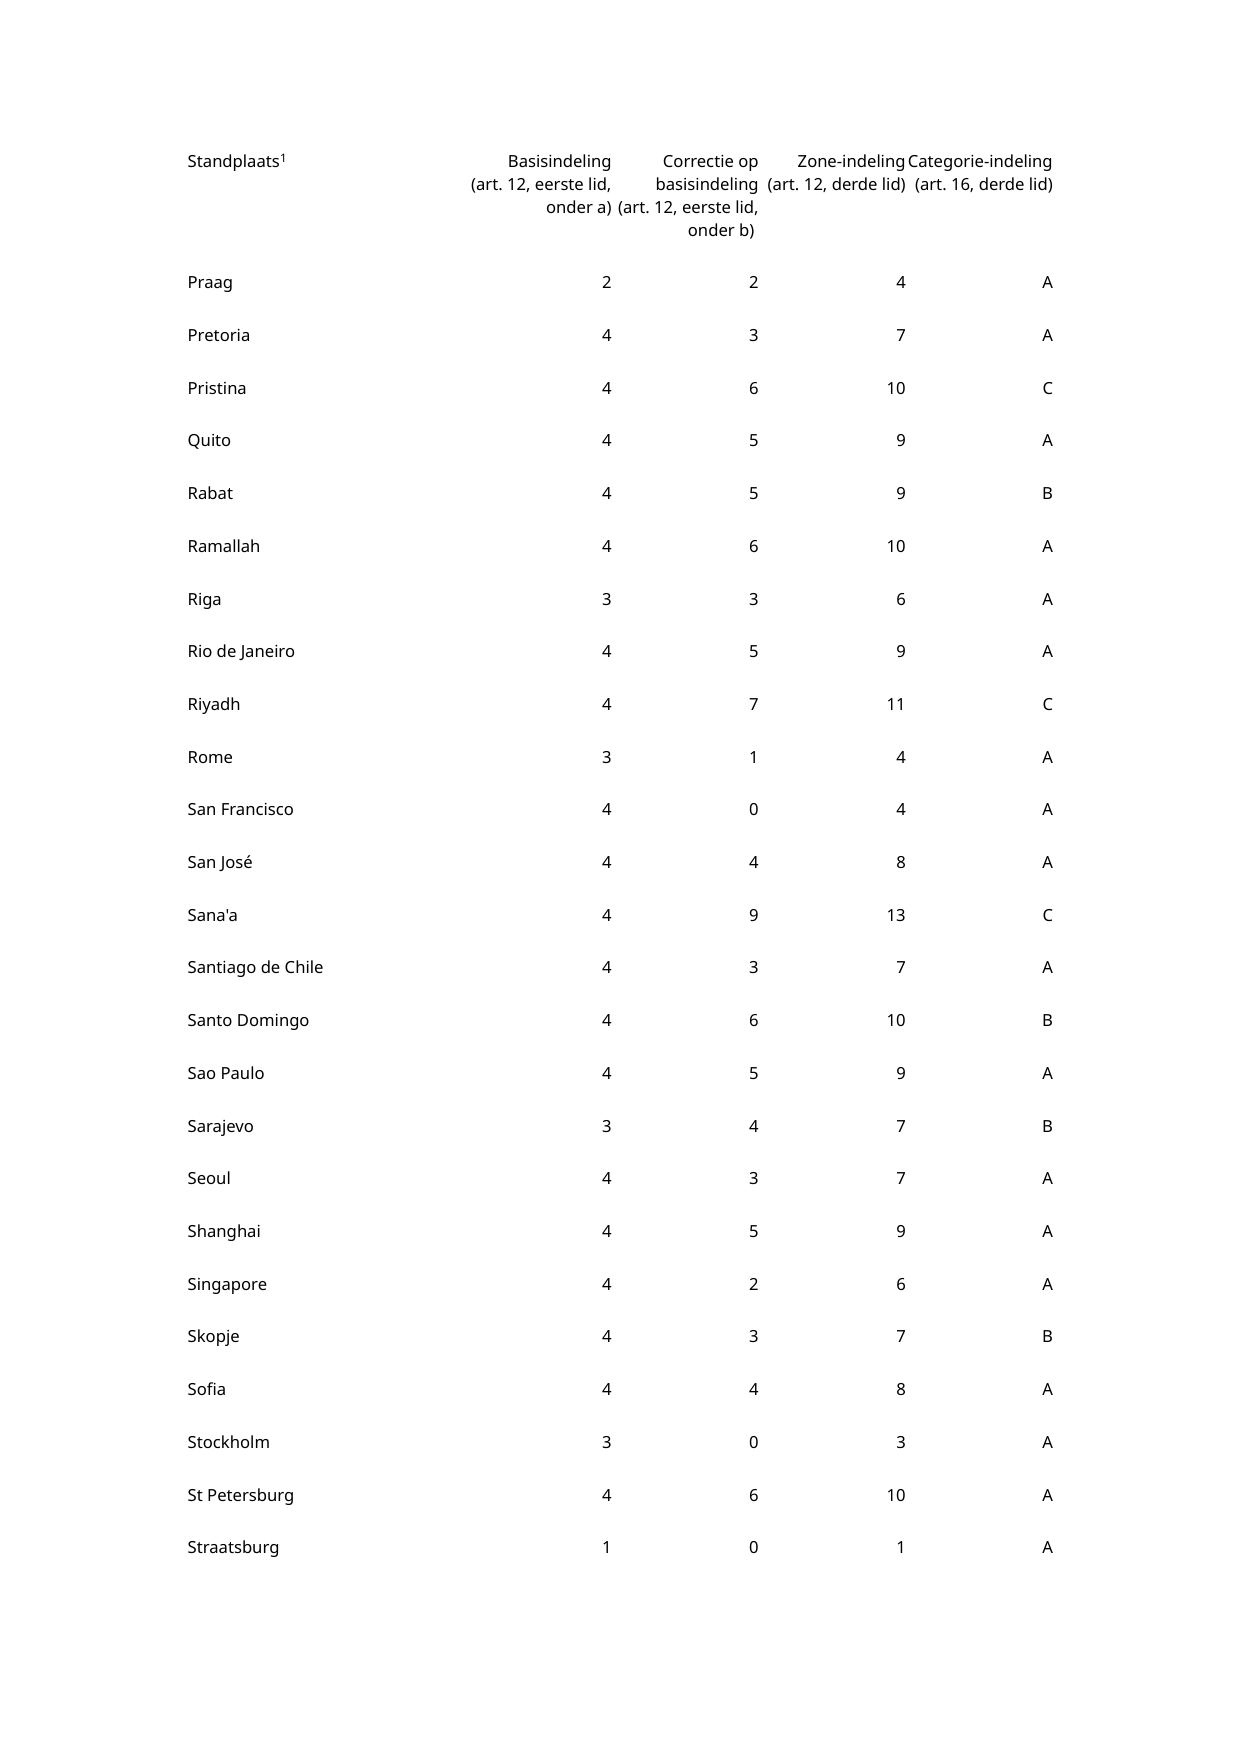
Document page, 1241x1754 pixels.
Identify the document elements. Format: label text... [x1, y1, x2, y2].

table_cell St Petersburg [188, 1483, 464, 1536]
table_cell 4 [464, 482, 611, 534]
table_cell 4 [464, 324, 611, 376]
table_cell A [905, 1220, 1053, 1272]
table_cell Rabat [188, 482, 464, 534]
table_cell 6 [611, 376, 758, 429]
table_cell A [905, 1167, 1053, 1219]
table_cell 7 [759, 1325, 905, 1378]
table_cell A [905, 271, 1053, 323]
table_cell 10 [759, 1009, 905, 1061]
table_cell 7 [759, 324, 905, 376]
table_cell B [905, 1325, 1053, 1378]
table_cell 2 [611, 271, 758, 323]
table_cell 3 [464, 1430, 611, 1483]
table_cell 6 [759, 1272, 905, 1325]
table_cell 8 [759, 851, 905, 903]
table_cell 10 [759, 376, 905, 429]
table_cell A [905, 1483, 1053, 1536]
table_cell Seoul [188, 1167, 464, 1219]
table_cell A [905, 534, 1053, 587]
table_cell Shanghai [188, 1220, 464, 1272]
table_cell 4 [464, 534, 611, 587]
table_cell 4 [464, 640, 611, 692]
table_cell 3 [611, 956, 758, 1009]
table_cell 4 [759, 745, 905, 798]
table_cell 4 [464, 1325, 611, 1378]
table_cell 5 [611, 1061, 758, 1114]
table_cell 3 [464, 745, 611, 798]
table_cell 0 [611, 1430, 758, 1483]
table_cell 1 [611, 745, 758, 798]
table_cell 1 [464, 1536, 611, 1588]
table_cell 4 [464, 1167, 611, 1219]
table_cell Quito [188, 429, 464, 482]
table_cell Ramallah [188, 534, 464, 587]
table_cell 2 [611, 1272, 758, 1325]
table_cell Pretoria [188, 324, 464, 376]
table_cell Praag [188, 271, 464, 323]
table_cell C [905, 693, 1053, 745]
table_cell 5 [611, 429, 758, 482]
table_cell 6 [611, 1483, 758, 1536]
table_cell 6 [611, 534, 758, 587]
table_cell Santiago de Chile [188, 956, 464, 1009]
table_cell San José [188, 851, 464, 903]
table_cell A [905, 1430, 1053, 1483]
table_cell 4 [464, 798, 611, 851]
table_cell 9 [759, 1220, 905, 1272]
table_header Categorie-indeling (art. 16, derde lid) [905, 150, 1053, 271]
table_cell 7 [611, 693, 758, 745]
table_cell A [905, 851, 1053, 903]
table_cell A [905, 798, 1053, 851]
table_cell A [905, 1378, 1053, 1430]
table_cell 13 [759, 903, 905, 956]
table_header Zone-indeling (art. 12, derde lid) [759, 150, 905, 271]
table_cell 0 [611, 1536, 758, 1588]
table_cell 7 [759, 956, 905, 1009]
table_cell Skopje [188, 1325, 464, 1378]
table_cell 5 [611, 640, 758, 692]
table_cell 4 [464, 1061, 611, 1114]
table_cell A [905, 745, 1053, 798]
table_cell 7 [759, 1114, 905, 1167]
table_cell 4 [464, 1009, 611, 1061]
table_cell 4 [464, 429, 611, 482]
table_cell Sao Paulo [188, 1061, 464, 1114]
table_cell 4 [464, 903, 611, 956]
table_cell Rio de Janeiro [188, 640, 464, 692]
table_header Correctie op basisindeling (art. 12, eerste lid, onder b) [611, 150, 758, 271]
table_cell A [905, 1061, 1053, 1114]
table_cell A [905, 640, 1053, 692]
table_header Basisindeling (art. 12, eerste lid, onder a) [464, 150, 611, 271]
table_cell 3 [759, 1430, 905, 1483]
table_cell B [905, 1114, 1053, 1167]
table_cell 11 [759, 693, 905, 745]
table_cell 6 [759, 587, 905, 640]
table_cell 4 [464, 1220, 611, 1272]
table_cell 10 [759, 1483, 905, 1536]
table_cell 6 [611, 1009, 758, 1061]
table_cell 3 [464, 587, 611, 640]
table_cell 3 [611, 324, 758, 376]
table_cell A [905, 587, 1053, 640]
table_cell 4 [464, 956, 611, 1009]
table_cell 4 [611, 851, 758, 903]
table_cell 9 [759, 640, 905, 692]
table_cell 4 [464, 1272, 611, 1325]
table_cell 2 [464, 271, 611, 323]
table_cell 5 [611, 482, 758, 534]
table_cell 3 [611, 1325, 758, 1378]
table_cell A [905, 956, 1053, 1009]
table_cell 3 [464, 1114, 611, 1167]
table_cell Singapore [188, 1272, 464, 1325]
table_cell Riyadh [188, 693, 464, 745]
table_cell 0 [611, 798, 758, 851]
table_cell B [905, 1009, 1053, 1061]
table_cell 9 [759, 482, 905, 534]
table_cell 4 [464, 693, 611, 745]
table_cell 4 [759, 798, 905, 851]
table_header Standplaats1 [188, 150, 464, 271]
table_cell A [905, 1536, 1053, 1588]
table_cell 9 [759, 1061, 905, 1114]
table_cell 5 [611, 1220, 758, 1272]
table_cell C [905, 903, 1053, 956]
table_cell Sarajevo [188, 1114, 464, 1167]
table_cell 7 [759, 1167, 905, 1219]
table_cell Pristina [188, 376, 464, 429]
table_cell Sofia [188, 1378, 464, 1430]
table_cell 4 [611, 1114, 758, 1167]
table_cell 4 [464, 1378, 611, 1430]
table_cell C [905, 376, 1053, 429]
table_cell 4 [464, 376, 611, 429]
table_cell 3 [611, 1167, 758, 1219]
table_cell Stockholm [188, 1430, 464, 1483]
table_cell Riga [188, 587, 464, 640]
table_cell 4 [464, 851, 611, 903]
table_cell 4 [759, 271, 905, 323]
table_cell 4 [611, 1378, 758, 1430]
table_cell 9 [611, 903, 758, 956]
table_cell A [905, 429, 1053, 482]
table_cell 9 [759, 429, 905, 482]
table_cell Sana'a [188, 903, 464, 956]
table_cell 3 [611, 587, 758, 640]
table_cell Rome [188, 745, 464, 798]
table_cell 1 [759, 1536, 905, 1588]
table_cell B [905, 482, 1053, 534]
table_cell San Francisco [188, 798, 464, 851]
table_cell 4 [464, 1483, 611, 1536]
table_cell 8 [759, 1378, 905, 1430]
table_cell Santo Domingo [188, 1009, 464, 1061]
table_cell Straatsburg [188, 1536, 464, 1588]
table_cell 10 [759, 534, 905, 587]
table_cell A [905, 1272, 1053, 1325]
table_cell A [905, 324, 1053, 376]
